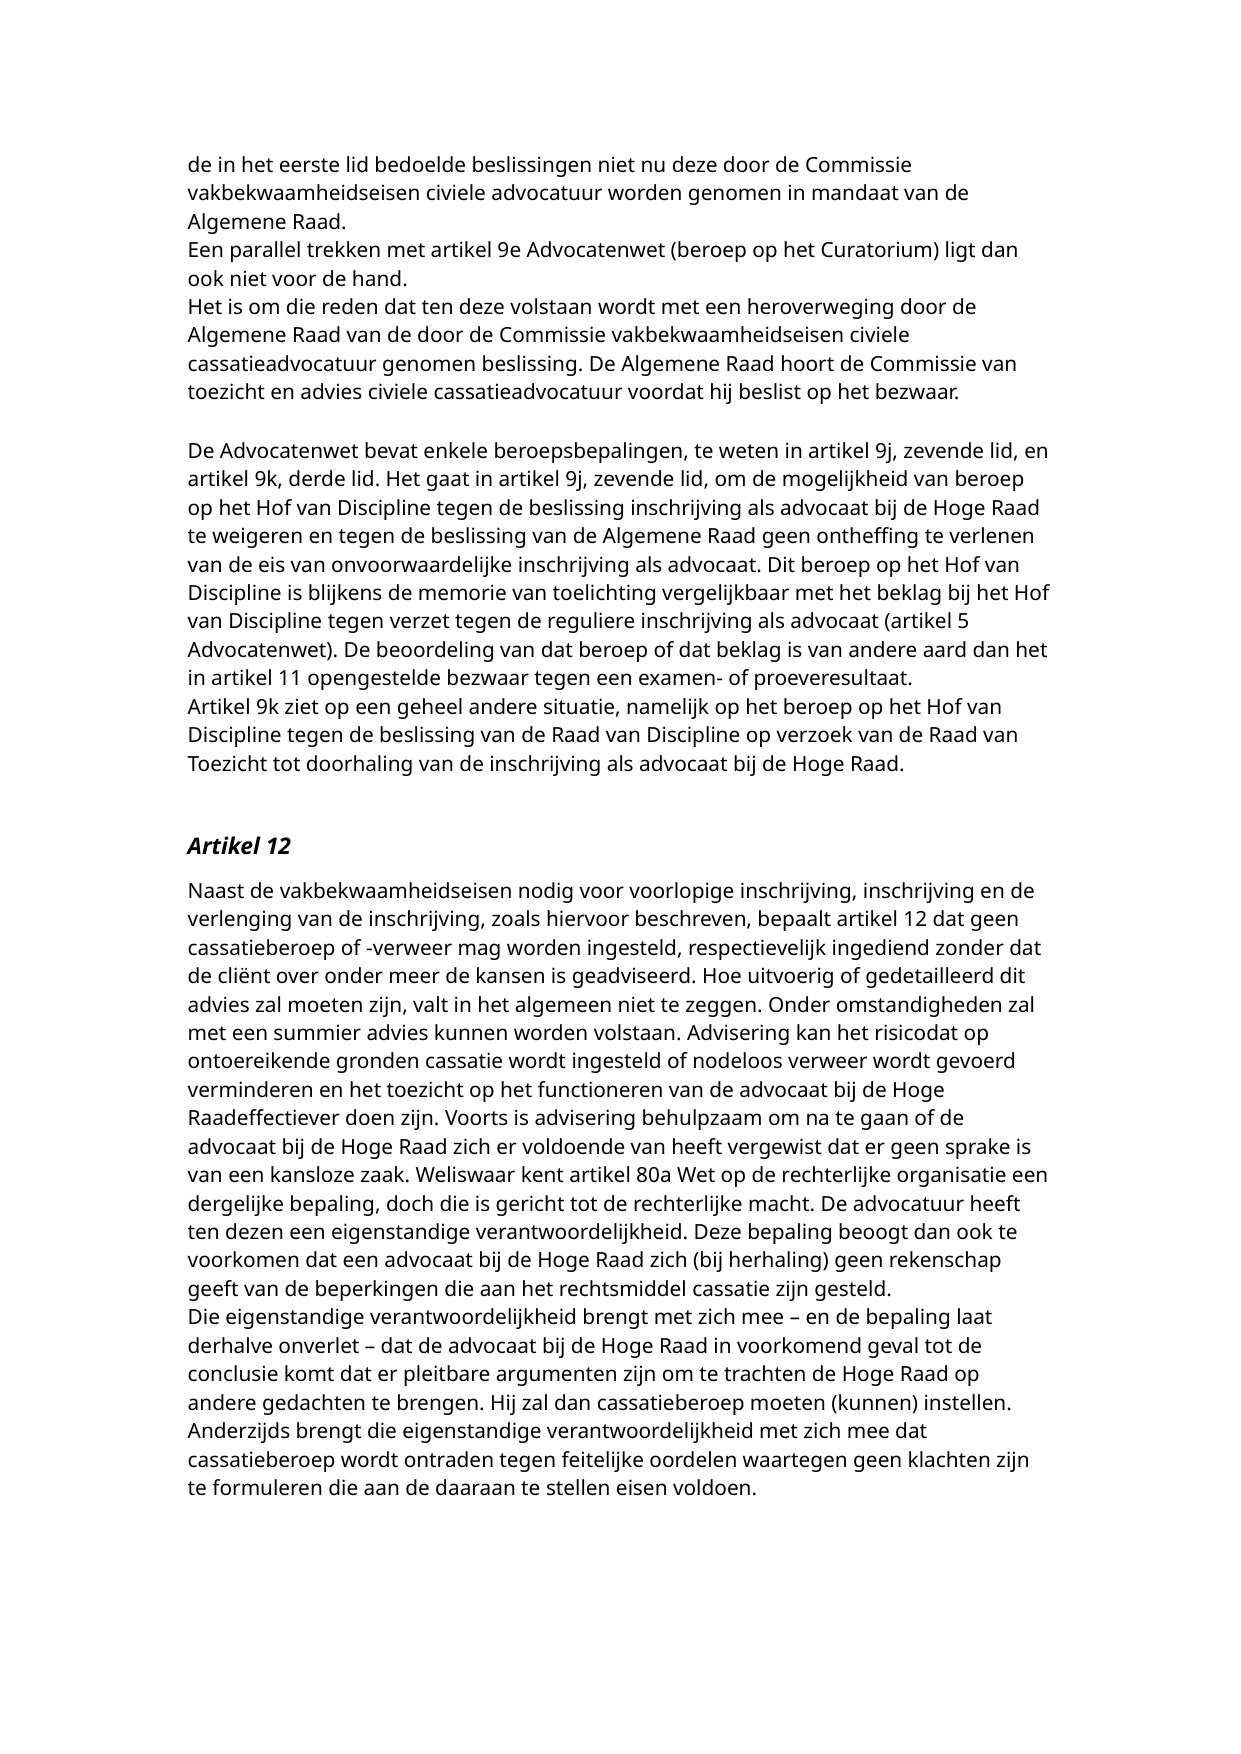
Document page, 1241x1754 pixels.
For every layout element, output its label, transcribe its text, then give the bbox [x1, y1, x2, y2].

text de in het eerste lid bedoelde beslissingen niet nu deze door de Commissie vakbekwaamheidseisen civiele advocatuur worden genomen in mandaat van de Algemene Raad. [187, 150, 1053, 235]
text Artikel 9k ziet op een geheel andere situatie, namelijk op het beroep op het Hof van Discipline tegen de beslissing van de Raad van Discipline op verzoek van de Raad van Toezicht tot doorhaling van de inschrijving als advocaat bij de Hoge Raad. [187, 692, 1053, 777]
subtitle Artikel 12 [187, 830, 1053, 861]
text Die eigenstandige verantwoordelijkheid brengt met zich mee – en de bepaling laat derhalve onverlet – dat de advocaat bij de Hoge Raad in voorkomend geval tot de conclusie komt dat er pleitbare argumenten zijn om te trachten de Hoge Raad op andere gedachten te brengen. Hij zal dan cassatieberoep moeten (kunnen) instellen. [187, 1302, 1053, 1416]
text Anderzijds brengt die eigenstandige verantwoordelijkheid met zich mee dat cassatieberoep wordt ontraden tegen feitelijke oordelen waartegen geen klachten zijn te formuleren die aan de daaraan te stellen eisen voldoen. [187, 1416, 1053, 1502]
text Naast de vakbekwaamheidseisen nodig voor voorlopige inschrijving, inschrijving en de verlenging van de inschrijving, zoals hiervoor beschreven, bepaalt artikel 12 dat geen cassatieberoep of -verweer mag worden ingesteld, respectievelijk ingediend zonder dat de cliënt over onder meer de kansen is geadviseerd. Hoe uitvoerig of gedetailleerd dit advies zal moeten zijn, valt in het algemeen niet te zeggen. Onder omstandigheden zal met een summier advies kunnen worden volstaan. Advisering kan het risicodat op ontoereikende gronden cassatie wordt ingesteld of nodeloos verweer wordt gevoerd verminderen en het toezicht op het functioneren van de advocaat bij de Hoge Raadeffectiever doen zijn. Voorts is advisering behulpzaam om na te gaan of de advocaat bij de Hoge Raad zich er voldoende van heeft vergewist dat er geen sprake is van een kansloze zaak. Weliswaar kent artikel 80a Wet op de rechterlijke organisatie een dergelijke bepaling, doch die is gericht tot de rechterlijke macht. De advocatuur heeft ten dezen een eigenstandige verantwoordelijkheid. Deze bepaling beoogt dan ook te voorkomen dat een advocaat bij de Hoge Raad zich (bij herhaling) geen rekenschap geeft van de beperkingen die aan het rechtsmiddel cassatie zijn gesteld. [187, 876, 1053, 1302]
text Een parallel trekken met artikel 9e Advocatenwet (beroep op het Curatorium) ligt dan ook niet voor de hand. [187, 235, 1053, 292]
text Het is om die reden dat ten deze volstaan wordt met een heroverweging door de Algemene Raad van de door de Commissie vakbekwaamheidseisen civiele cassatieadvocatuur genomen beslissing. De Algemene Raad hoort de Commissie van toezicht en advies civiele cassatieadvocatuur voordat hij beslist op het bezwaar. [187, 292, 1053, 406]
text De Advocatenwet bevat enkele beroepsbepalingen, te weten in artikel 9j, zevende lid, en artikel 9k, derde lid. Het gaat in artikel 9j, zevende lid, om de mogelijkheid van beroep op het Hof van Discipline tegen de beslissing inschrijving als advocaat bij de Hoge Raad te weigeren en tegen de beslissing van de Algemene Raad geen ontheffing te verlenen van de eis van onvoorwaardelijke inschrijving als advocaat. Dit beroep op het Hof van Discipline is blijkens de memorie van toelichting vergelijkbaar met het beklag bij het Hof van Discipline tegen verzet tegen de reguliere inschrijving als advocaat (artikel 5 Advocatenwet). De beoordeling van dat beroep of dat beklag is van andere aard dan het in artikel 11 opengestelde bezwaar tegen een examen- of proeveresultaat. [187, 436, 1053, 692]
